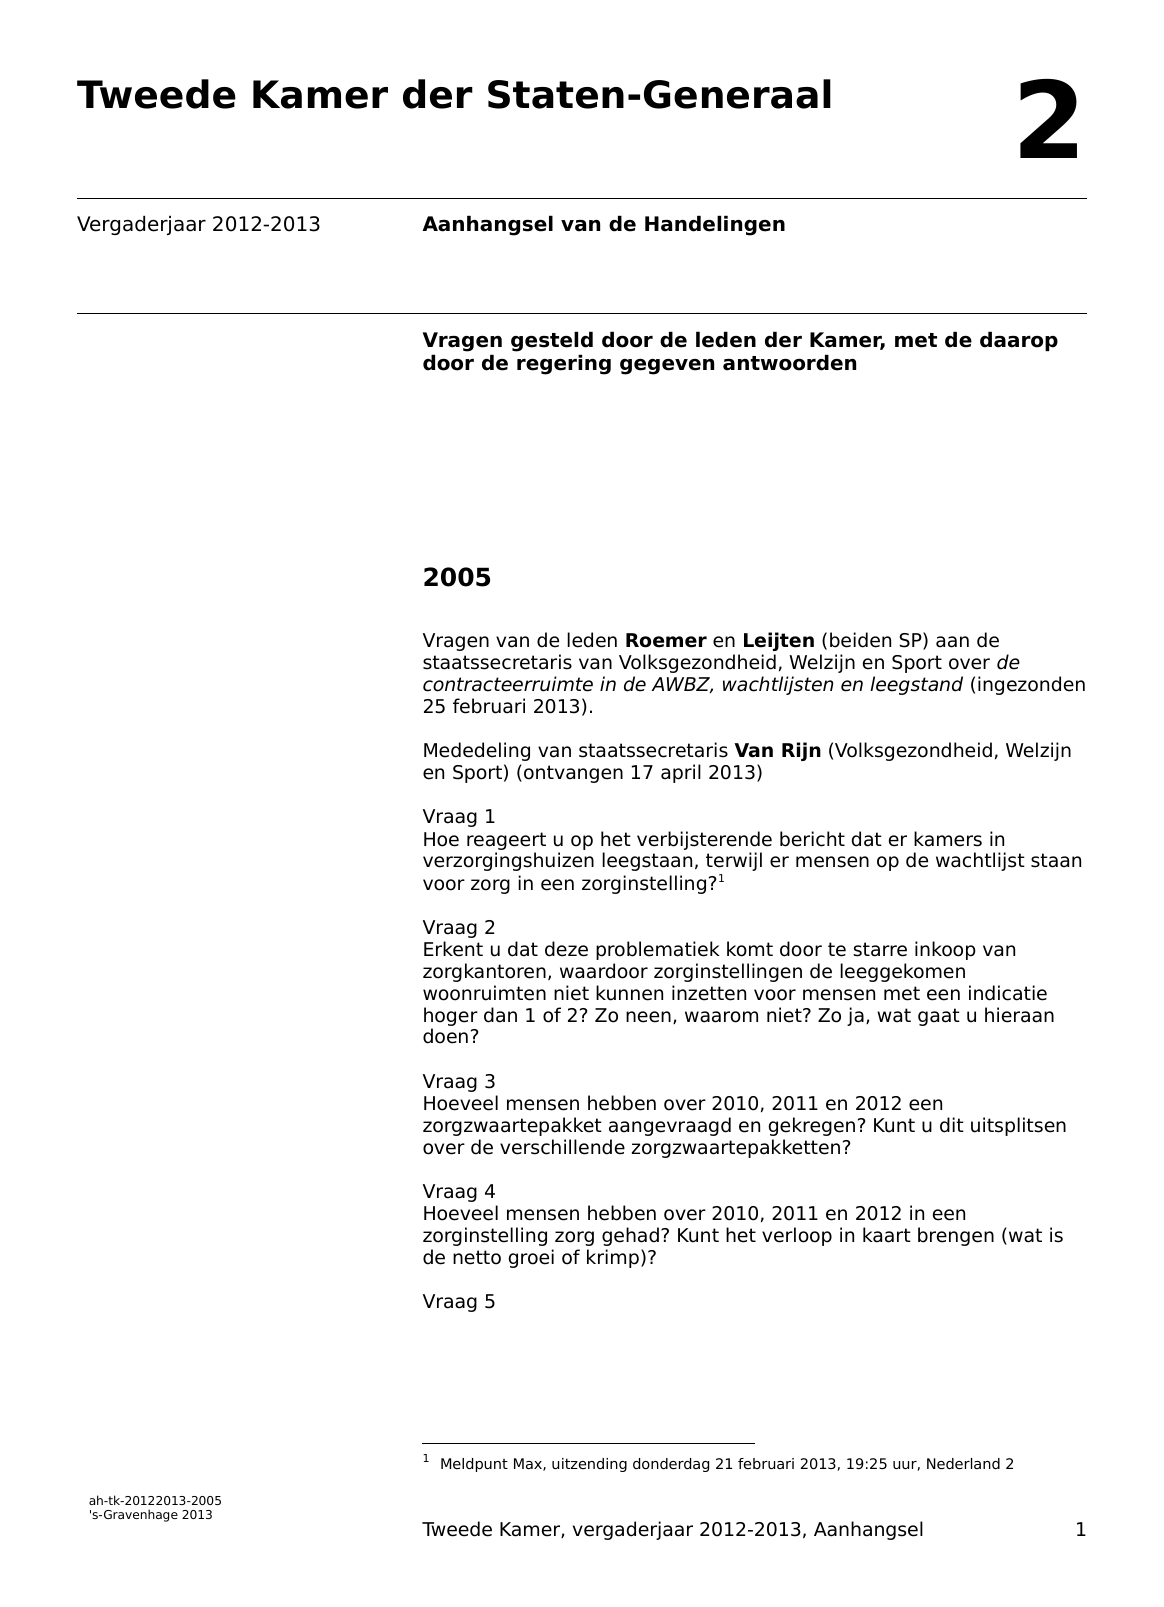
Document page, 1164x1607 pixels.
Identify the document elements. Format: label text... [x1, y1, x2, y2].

text Hoe reageert u op het verbijsterende bericht dat er kamers in verzorgingshuizen leegstaan, terwijl er mensen op de wachtlijst staan voor zorg in een zorginstelling? [422, 828, 1087, 894]
text Meldpunt Max, uitzending donderdag 21 februari 2013, 19:25 uur, Nederland 2 [422, 1452, 1087, 1474]
table_cell Vragen gesteld door de leden der Kamer, met de daarop door de regering gegeven antwoorden [422, 314, 1087, 375]
text Hoeveel mensen hebben over 2010, 2011 en 2012 een zorgzwaartepakket aangevraagd en gekregen? Kunt u dit uitsplitsen over de verschillende zorgzwaartepakketten? [422, 1093, 1087, 1158]
text Hoeveel mensen hebben over 2010, 2011 en 2012 in een zorginstelling zorg gehad? Kunt het verloop in kaart brengen (wat is de netto groei of krimp)? [422, 1203, 1087, 1269]
table_cell [77, 314, 422, 375]
table_cell Vergaderjaar 2012-2013 [77, 199, 422, 313]
table_header 2 [886, 59, 1087, 198]
text Mededeling van staatssecretaris Van Rijn (Volksgezondheid, Welzijn en Sport) (ontvangen 17 april 2013) [422, 740, 1087, 784]
text 2005 [422, 563, 1087, 592]
text Vragen van de leden Roemer en Leijten (beiden SP) aan de staatssecretaris van Volksgezondheid, Welzijn en Sport over de contracteerruimte in de AWBZ, wachtlijsten en leegstand (ingezonden 25 februari 2013). [422, 630, 1087, 718]
table_cell Aanhangsel van de Handelingen [422, 199, 1087, 313]
table_header Tweede Kamer der Staten-Generaal [77, 59, 886, 198]
text Vraag 2 [422, 917, 1087, 938]
text Vraag 3 [422, 1071, 1087, 1093]
text Erkent u dat deze problematiek komt door te starre inkoop van zorgkantoren, waardoor zorginstellingen de leeggekomen woonruimten niet kunnen inzetten voor mensen met een indicatie hoger dan 1 of 2? Zo neen, waarom niet? Zo ja, wat gaat u hieraan doen? [422, 938, 1087, 1048]
text Vraag 1 [422, 806, 1087, 828]
text Vraag 4 [422, 1181, 1087, 1203]
text Vraag 5 [422, 1291, 1087, 1313]
text 's-Gravenhage 2013 [88, 1508, 323, 1522]
text ah-tk-20122013-2005 [88, 1494, 323, 1508]
